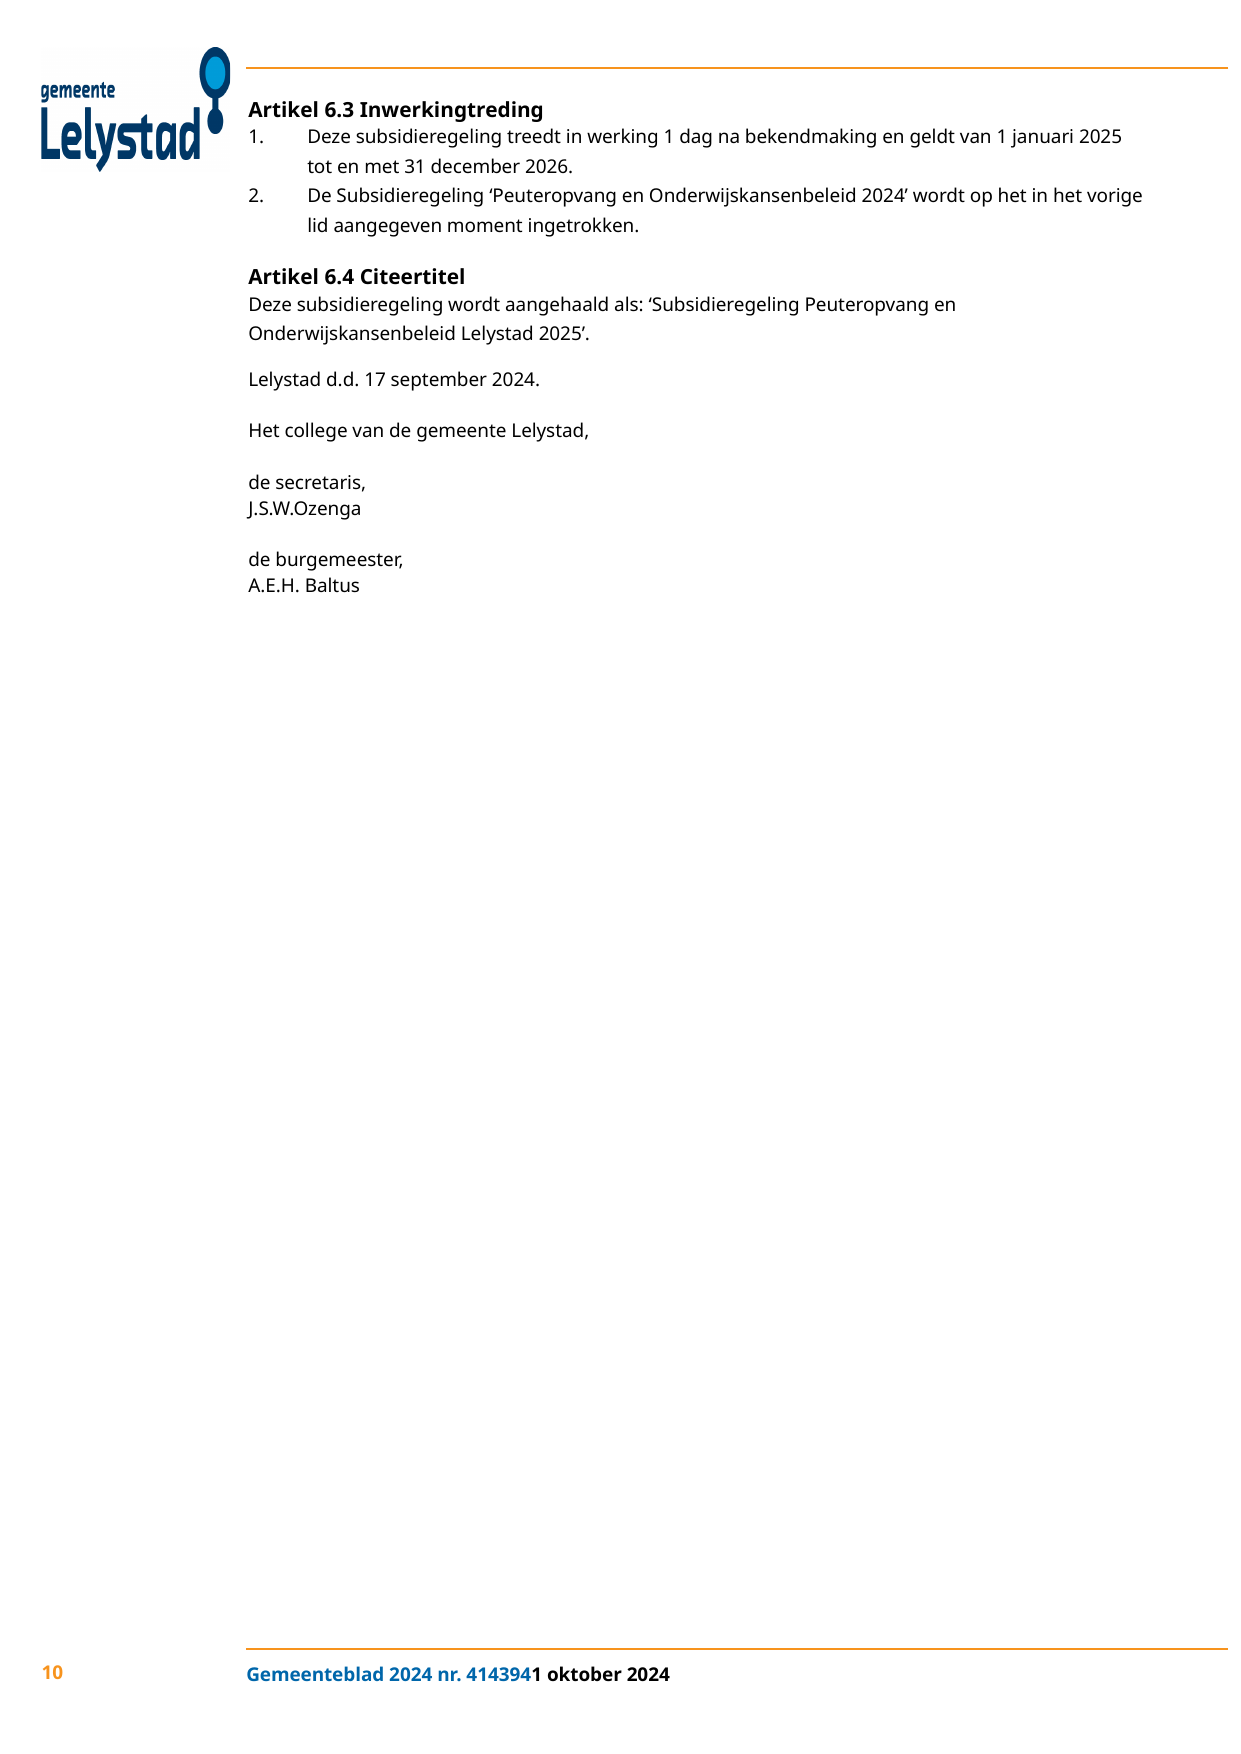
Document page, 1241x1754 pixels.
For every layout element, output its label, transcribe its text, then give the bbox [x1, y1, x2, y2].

text Lelystad d.d. 17 september 2024. [248, 366, 1152, 392]
text de secretaris, [248, 469, 1152, 495]
list De Subsidieregeling ‘Peuteropvang en Onderwijskansenbeleid 2024’ wordt op het in het vorige lid aangegeven moment ingetrokken. [248, 182, 1152, 238]
text A.E.H. Baltus [248, 572, 1152, 598]
text Artikel 6.4 Citeertitel [248, 262, 1152, 291]
text Deze subsidieregeling wordt aangehaald als: ‘Subsidieregeling Peuteropvang en Onderwijskansenbeleid Lelystad 2025’. [248, 291, 1152, 346]
text Artikel 6.3 Inwerkingtreding [248, 95, 1152, 123]
text Het college van de gemeente Lelystad, [248, 417, 1152, 443]
list Deze subsidieregeling treedt in werking 1 dag na bekendmaking en geldt van 1 januari 2025 tot en met 31 december 2026. [248, 123, 1152, 178]
text de burgemeester, [248, 546, 1152, 572]
picture [41, 47, 231, 172]
text J.S.W.Ozenga [248, 495, 1152, 520]
